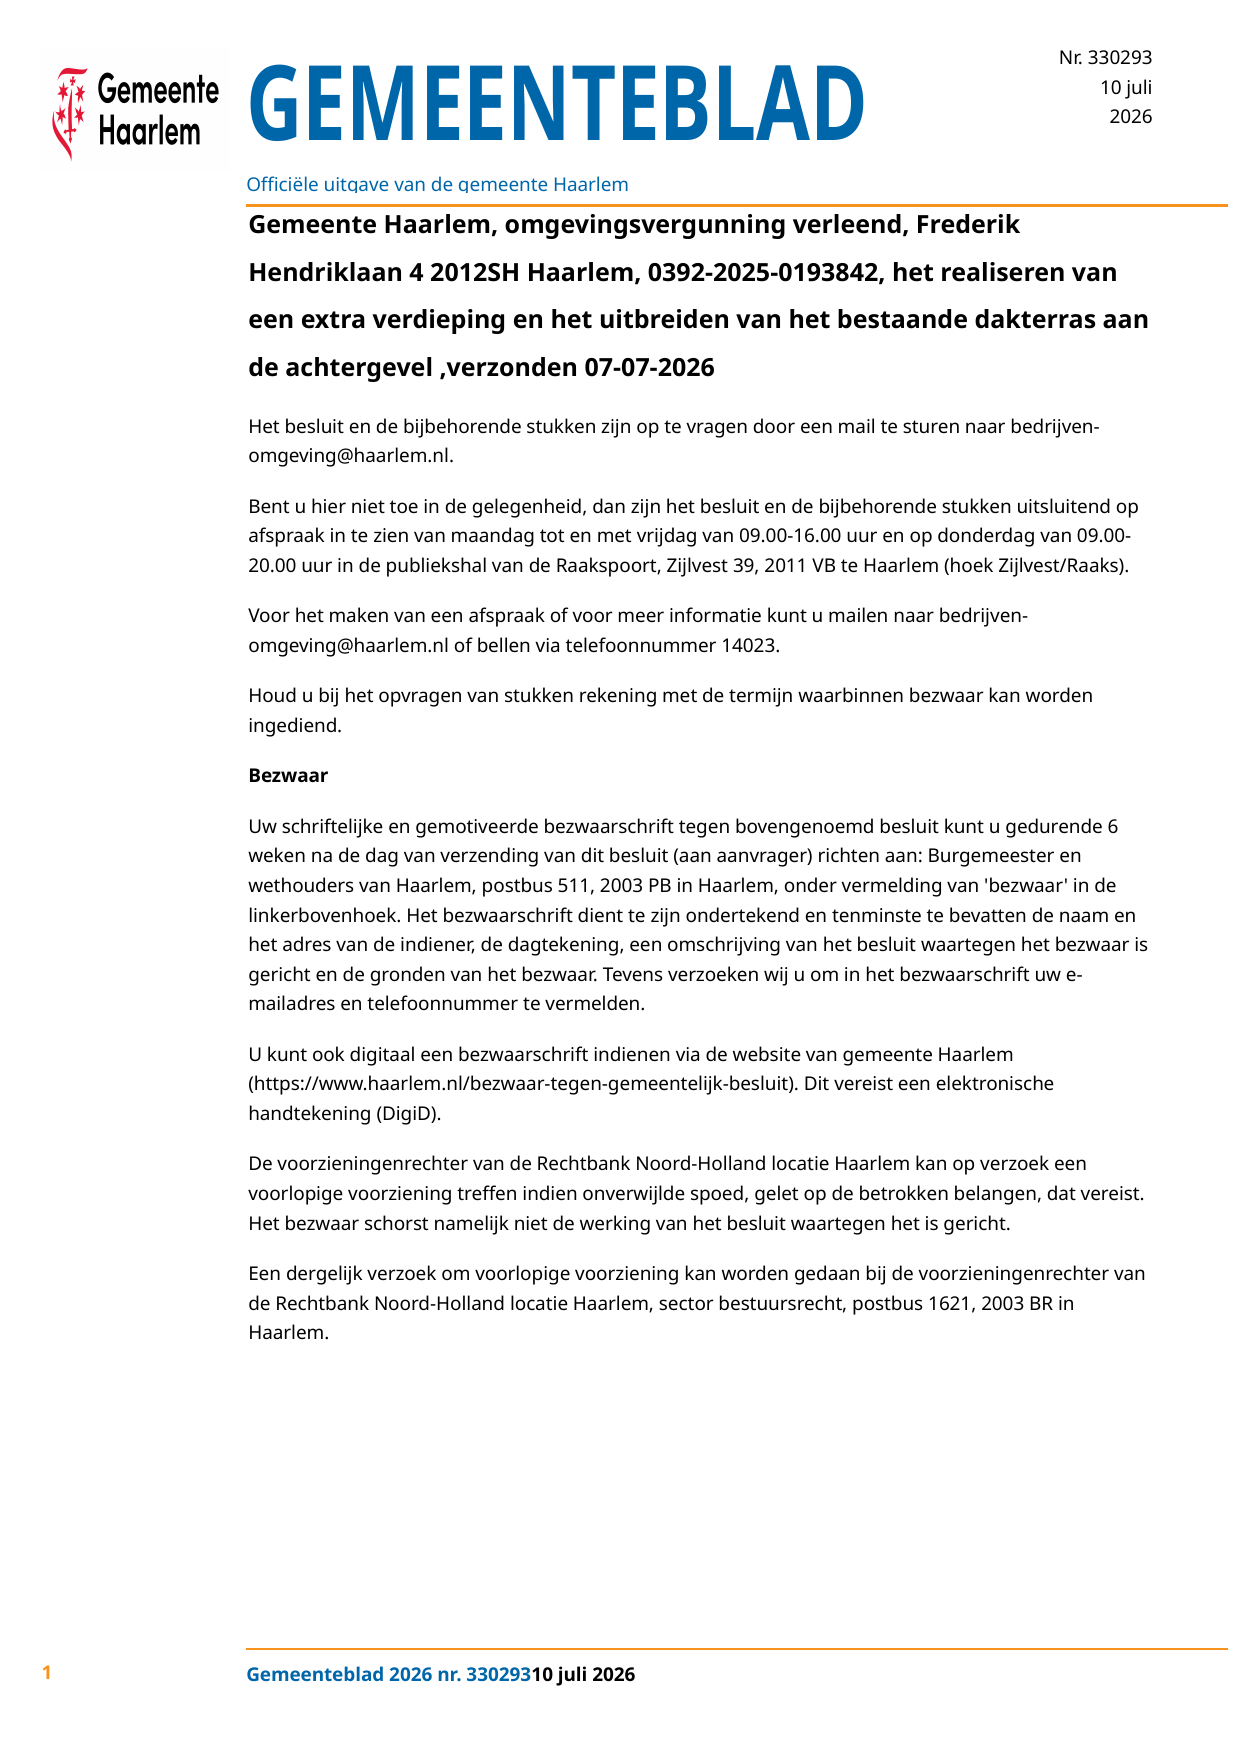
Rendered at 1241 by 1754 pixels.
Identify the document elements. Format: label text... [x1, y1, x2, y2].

text De voorzieningenrechter van de Rechtbank Noord-Holland locatie Haarlem kan op verzoek een voorlopige voorziening treffen indien onverwijlde spoed, gelet op de betrokken belangen, dat vereist. Het bezwaar schorst namelijk niet de werking van het besluit waartegen het is gericht. [248, 1151, 1152, 1236]
text Uw schriftelijke en gemotiveerde bezwaarschrift tegen bovengenoemd besluit kunt u gedurende 6 weken na de dag van verzending van dit besluit (aan aanvrager) richten aan: Burgemeester en wethouders van Haarlem, postbus 511, 2003 PB in Haarlem, onder vermelding van 'bezwaar' in de linkerbovenhoek. Het bezwaarschrift dient te zijn ondertekend en tenminste te bevatten de naam en het adres van de indiener, de dagtekening, een omschrijving van het besluit waartegen het bezwaar is gericht en de gronden van het bezwaar. Tevens verzoeken wij u om in het bezwaarschrift uw e-mailadres en telefoonnummer te vermelden. [248, 813, 1152, 1016]
text Voor het maken van een afspraak of voor meer informatie kunt u mailen naar bedrijven-omgeving@haarlem.nl of bellen via telefoonnummer 14023. [248, 603, 1152, 658]
text U kunt ook digitaal een bezwaarschrift indienen via de website van gemeente Haarlem (https://www.haarlem.nl/bezwaar-tegen-gemeentelijk-besluit). Dit vereist een elektronische handtekening (DigiD). [248, 1041, 1152, 1126]
text Bent u hier niet toe in de gelegenheid, dan zijn het besluit en de bijbehorende stukken uitsluitend op afspraak in te zien van maandag tot en met vrijdag van 09.00-16.00 uur en op donderdag van 09.00-20.00 uur in de publiekshal van de Raakspoort, Zijlvest 39, 2011 VB te Haarlem (hoek Zijlvest/Raaks). [248, 493, 1152, 578]
text Het besluit en de bijbehorende stukken zijn op te vragen door een mail te sturen naar bedrijven-omgeving@haarlem.nl. [248, 413, 1152, 468]
picture [41, 47, 231, 172]
text Gemeente Haarlem, omgevingsvergunning verleend, Frederik Hendriklaan 4 2012SH Haarlem, 0392-2025-0193842, het realiseren van een extra verdieping en het uitbreiden van het bestaande dakterras aan de achtergevel ,verzonden 07-07-2026 [248, 207, 1152, 384]
text Houd u bij het opvragen van stukken rekening met de termijn waarbinnen bezwaar kan worden ingediend. [248, 683, 1152, 738]
text Een dergelijk verzoek om voorlopige voorziening kan worden gedaan bij de voorzieningenrechter van de Rechtbank Noord-Holland locatie Haarlem, sector bestuursrecht, postbus 1621, 2003 BR in Haarlem. [248, 1260, 1152, 1345]
text Bezwaar [248, 763, 1152, 788]
